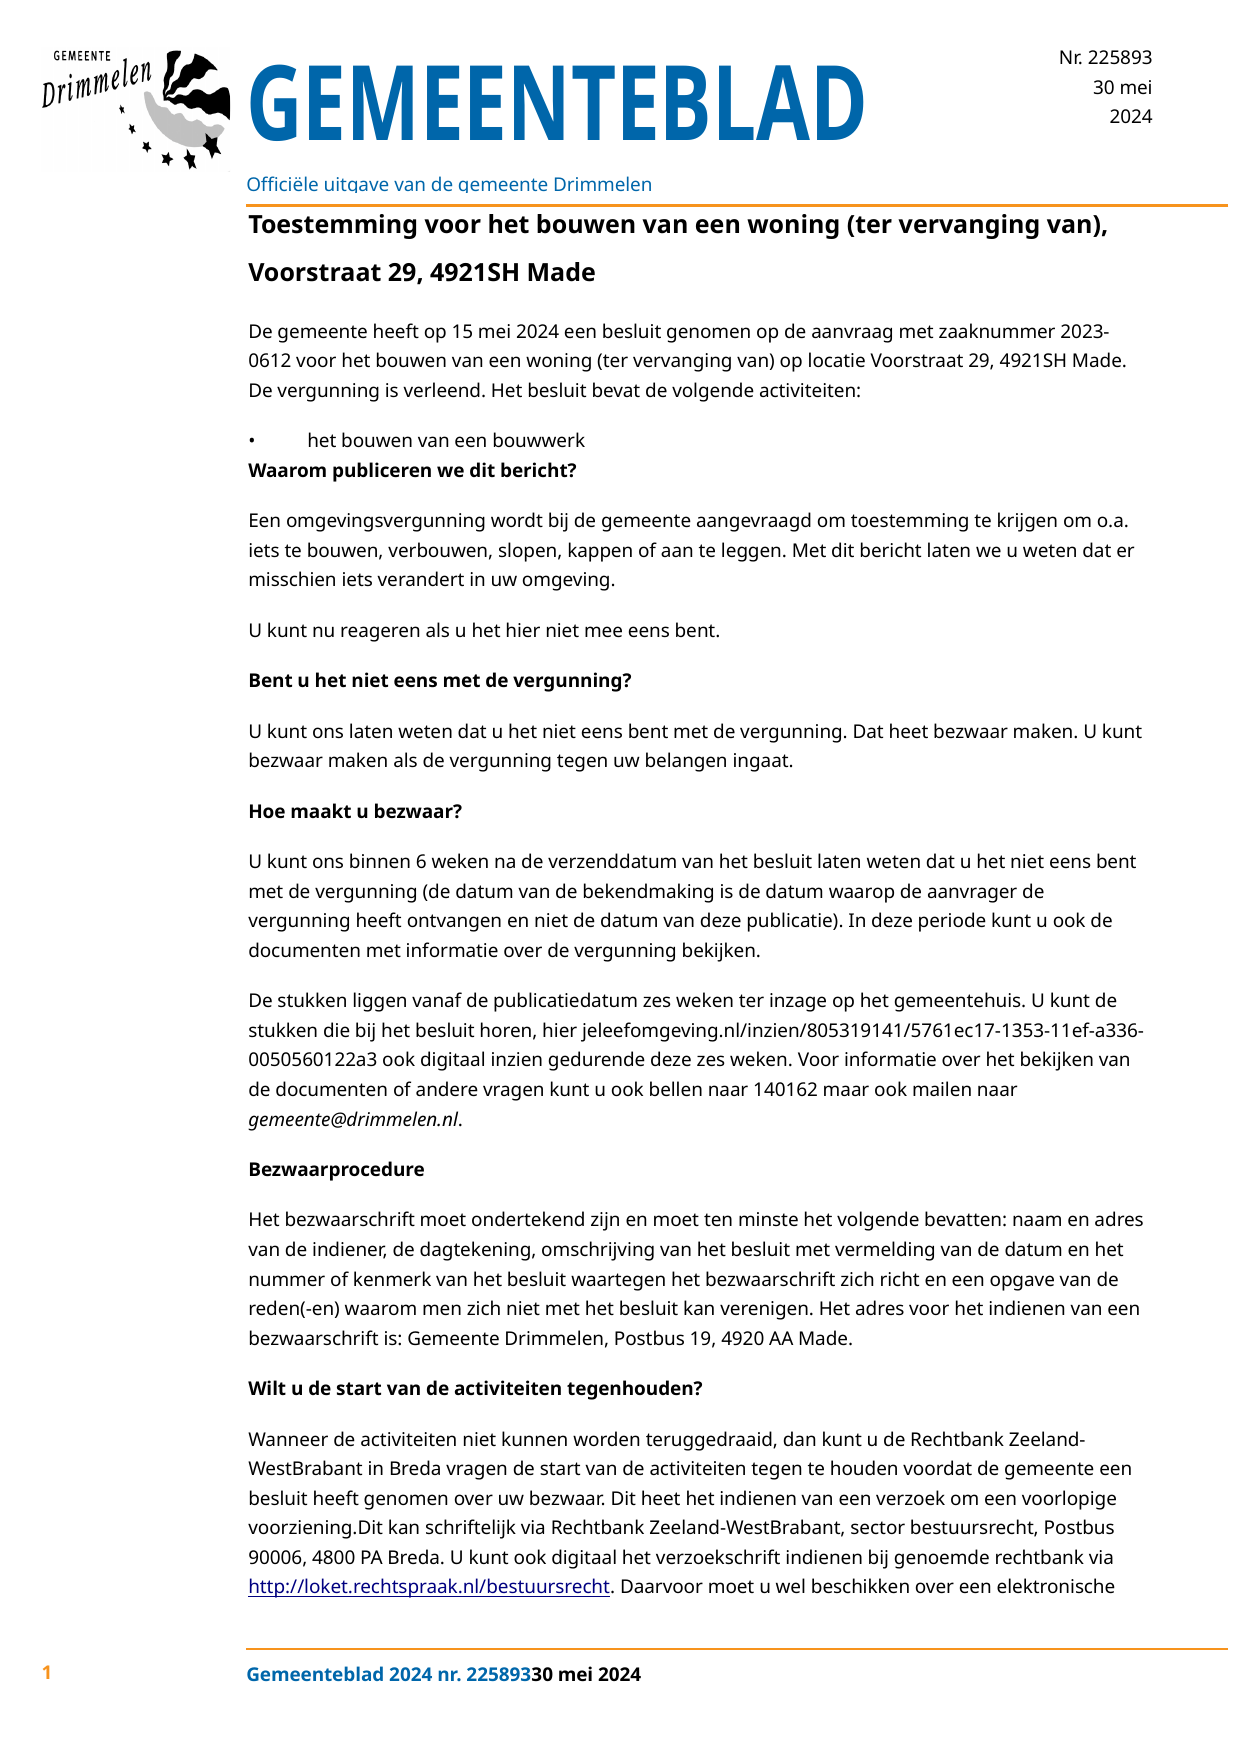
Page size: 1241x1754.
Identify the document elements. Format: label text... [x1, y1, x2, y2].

text De stukken liggen vanaf de publicatiedatum zes weken ter inzage op het gemeentehuis. U kunt de stukken die bij het besluit horen, hier jeleefomgeving.nl/inzien/805319141/5761ec17-1353-11ef-a336-0050560122a3 ook digitaal inzien gedurende deze zes weken. Voor informatie over het bekijken van de documenten of andere vragen kunt u ook bellen naar 140162 maar ook mailen naar gemeente@drimmelen.nl. [248, 987, 1152, 1132]
text Het bezwaarschrift moet ondertekend zijn en moet ten minste het volgende bevatten: naam en adres van de indiener, de dagtekening, omschrijving van het besluit met vermelding van de datum en het nummer of kenmerk van het besluit waartegen het bezwaarschrift zich richt en een opgave van de reden(-en) waarom men zich niet met het besluit kan verenigen. Het adres voor het indienen van een bezwaarschrift is: Gemeente Drimmelen, Postbus 19, 4920 AA Made. [248, 1207, 1152, 1351]
text Waarom publiceren we dit bericht? [248, 457, 1152, 483]
text U kunt ons binnen 6 weken na de verzenddatum van het besluit laten weten dat u het niet eens bent met de vergunning (de datum van de bekendmaking is de datum waarop de aanvrager de vergunning heeft ontvangen en niet de datum van deze publicatie). In deze periode kunt u ook de documenten met informatie over de vergunning bekijken. [248, 848, 1152, 963]
text De gemeente heeft op 15 mei 2024 een besluit genomen op de aanvraag met zaaknummer 2023-0612 voor het bouwen van een woning (ter vervanging van) op locatie Voorstraat 29, 4921SH Made. De vergunning is verleend. Het besluit bevat de volgende activiteiten: [248, 318, 1152, 403]
text Wanneer de activiteiten niet kunnen worden teruggedraaid, dan kunt u de Rechtbank Zeeland-WestBrabant in Breda vragen de start van de activiteiten tegen te houden voordat de gemeente een besluit heeft genomen over uw bezwaar. Dit heet het indienen van een verzoek om een voorlopige voorziening.Dit kan schriftelijk via Rechtbank Zeeland-WestBrabant, sector bestuursrecht, Postbus 90006, 4800 PA Breda. U kunt ook digitaal het verzoekschrift indienen bij genoemde rechtbank via http://loket.rechtspraak.nl/bestuursrecht. Daarvoor moet u wel beschikken over een elektronische [248, 1426, 1152, 1599]
text U kunt nu reageren als u het hier niet mee eens bent. [248, 617, 1152, 643]
text Een omgevingsvergunning wordt bij de gemeente aangevraagd om toestemming te krijgen om o.a. iets te bouwen, verbouwen, slopen, kappen of aan te leggen. Met dit bericht laten we u weten dat er misschien iets verandert in uw omgeving. [248, 507, 1152, 592]
text Bent u het niet eens met de vergunning? [248, 667, 1152, 693]
text Hoe maakt u bezwaar? [248, 798, 1152, 824]
text Bezwaarprocedure [248, 1156, 1152, 1182]
picture [41, 47, 231, 172]
text U kunt ons laten weten dat u het niet eens bent met de vergunning. Dat heet bezwaar maken. U kunt bezwaar maken als de vergunning tegen uw belangen ingaat. [248, 718, 1152, 773]
text Wilt u de start van de activiteiten tegenhouden? [248, 1375, 1152, 1401]
text Toestemming voor het bouwen van een woning (ter vervanging van), Voorstraat 29, 4921SH Made [248, 207, 1152, 288]
list het bouwen van een bouwwerk [248, 427, 1152, 453]
